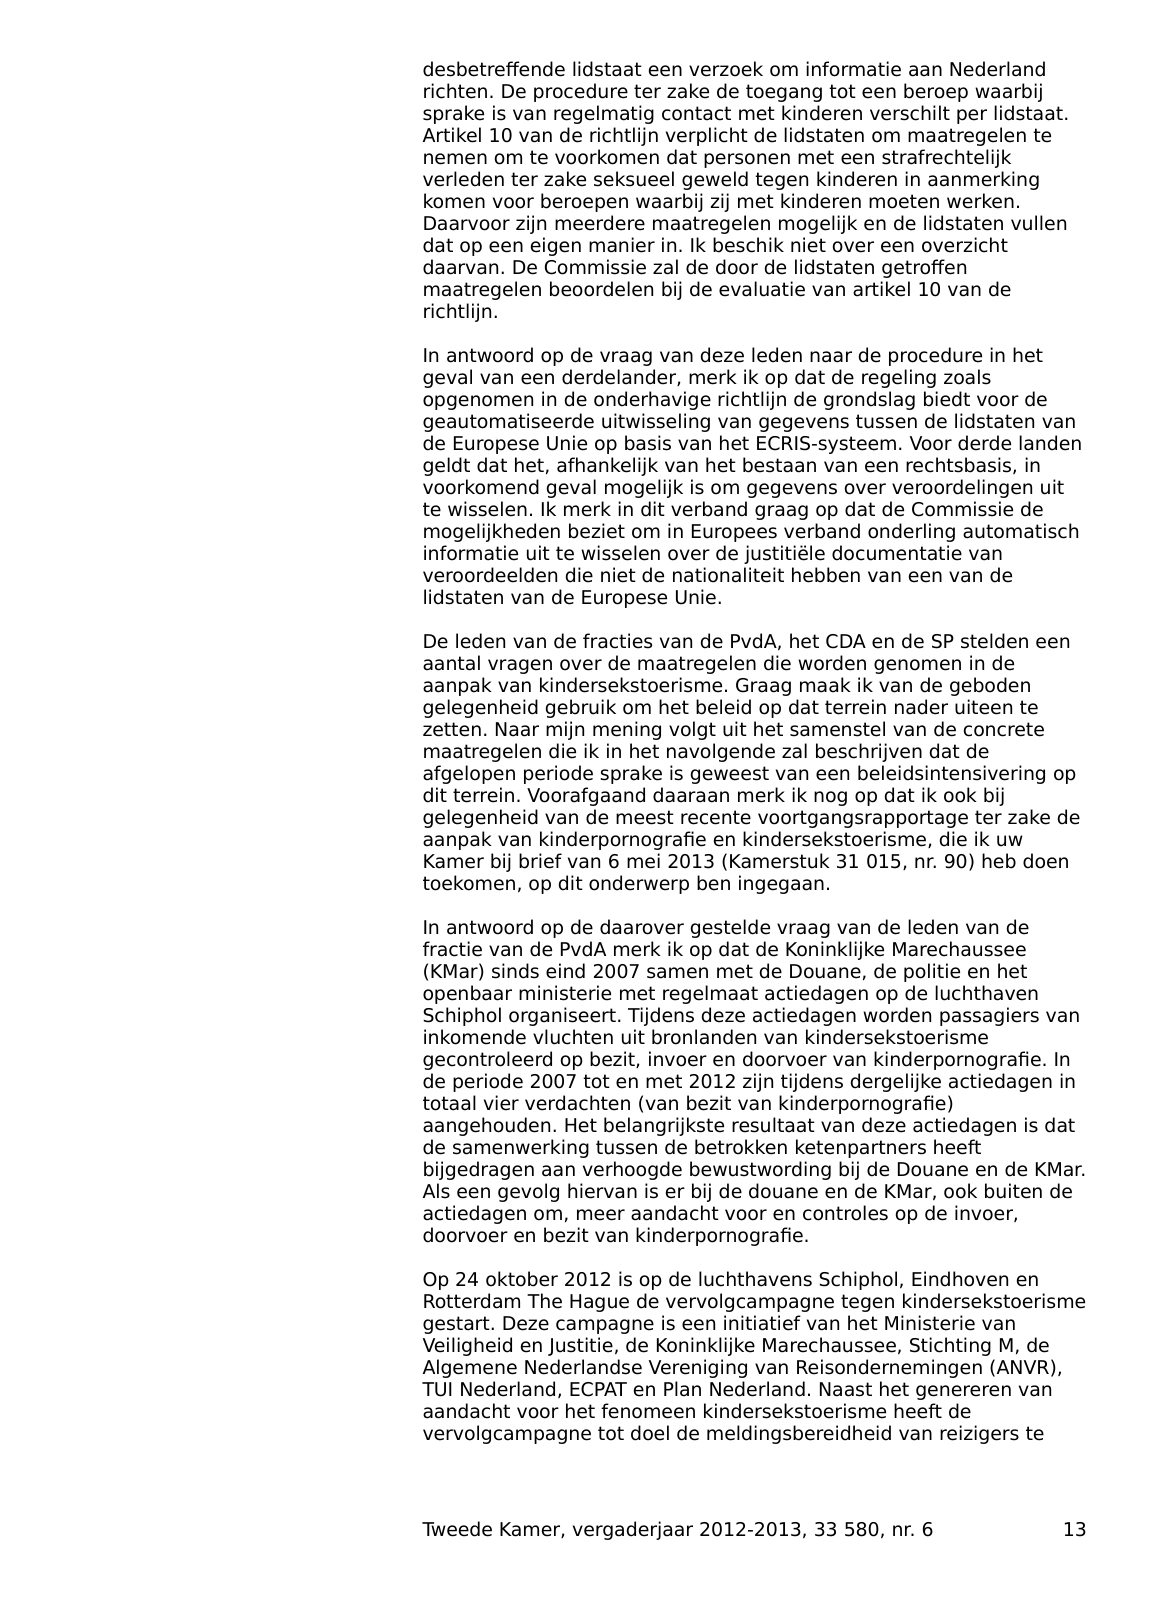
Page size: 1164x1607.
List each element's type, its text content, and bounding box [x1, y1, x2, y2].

text De leden van de fracties van de PvdA, het CDA en de SP stelden een aantal vragen over de maatregelen die worden genomen in de aanpak van kindersekstoerisme. Graag maak ik van de geboden gelegenheid gebruik om het beleid op dat terrein nader uiteen te zetten. Naar mijn mening volgt uit het samenstel van de concrete maatregelen die ik in het navolgende zal beschrijven dat de afgelopen periode sprake is geweest van een beleidsintensivering op dit terrein. Voorafgaand daaraan merk ik nog op dat ik ook bij gelegenheid van de meest recente voortgangsrapportage ter zake de aanpak van kinderpornografie en kindersekstoerisme, die ik uw Kamer bij brief van 6 mei 2013 (Kamerstuk 31 015, nr. 90) heb doen toekomen, op dit onderwerp ben ingegaan. [422, 631, 1087, 895]
text In antwoord op de vraag van deze leden naar de procedure in het geval van een derdelander, merk ik op dat de regeling zoals opgenomen in de onderhavige richtlijn de grondslag biedt voor de geautomatiseerde uitwisseling van gegevens tussen de lidstaten van de Europese Unie op basis van het ECRIS-systeem. Voor derde landen geldt dat het, afhankelijk van het bestaan van een rechtsbasis, in voorkomend geval mogelijk is om gegevens over veroordelingen uit te wisselen. Ik merk in dit verband graag op dat de Commissie de mogelijkheden beziet om in Europees verband onderling automatisch informatie uit te wisselen over de justitiële documentatie van veroordeelden die niet de nationaliteit hebben van een van de lidstaten van de Europese Unie. [422, 345, 1087, 609]
text desbetreffende lidstaat een verzoek om informatie aan Nederland richten. De procedure ter zake de toegang tot een beroep waarbij sprake is van regelmatig contact met kinderen verschilt per lidstaat. Artikel 10 van de richtlijn verplicht de lidstaten om maatregelen te nemen om te voorkomen dat personen met een strafrechtelijk verleden ter zake seksueel geweld tegen kinderen in aanmerking komen voor beroepen waarbij zij met kinderen moeten werken. Daarvoor zijn meerdere maatregelen mogelijk en de lidstaten vullen dat op een eigen manier in. Ik beschik niet over een overzicht daarvan. De Commissie zal de door de lidstaten getroffen maatregelen beoordelen bij de evaluatie van artikel 10 van de richtlijn. [422, 59, 1087, 323]
text Op 24 oktober 2012 is op de luchthavens Schiphol, Eindhoven en Rotterdam The Hague de vervolgcampagne tegen kindersekstoerisme gestart. Deze campagne is een initiatief van het Ministerie van Veiligheid en Justitie, de Koninklijke Marechaussee, Stichting M, de Algemene Nederlandse Vereniging van Reisondernemingen (ANVR), TUI Nederland, ECPAT en Plan Nederland. Naast het genereren van aandacht voor het fenomeen kindersekstoerisme heeft de vervolgcampagne tot doel de meldingsbereidheid van reizigers te [422, 1269, 1087, 1444]
text In antwoord op de daarover gestelde vraag van de leden van de fractie van de PvdA merk ik op dat de Koninklijke Marechaussee (KMar) sinds eind 2007 samen met de Douane, de politie en het openbaar ministerie met regelmaat actiedagen op de luchthaven Schiphol organiseert. Tijdens deze actiedagen worden passagiers van inkomende vluchten uit bronlanden van kindersekstoerisme gecontroleerd op bezit, invoer en doorvoer van kinderpornografie. In de periode 2007 tot en met 2012 zijn tijdens dergelijke actiedagen in totaal vier verdachten (van bezit van kinderpornografie) aangehouden. Het belangrijkste resultaat van deze actiedagen is dat de samenwerking tussen de betrokken ketenpartners heeft bijgedragen aan verhoogde bewustwording bij de Douane en de KMar. Als een gevolg hiervan is er bij de douane en de KMar, ook buiten de actiedagen om, meer aandacht voor en controles op de invoer, doorvoer en bezit van kinderpornografie. [422, 917, 1087, 1247]
